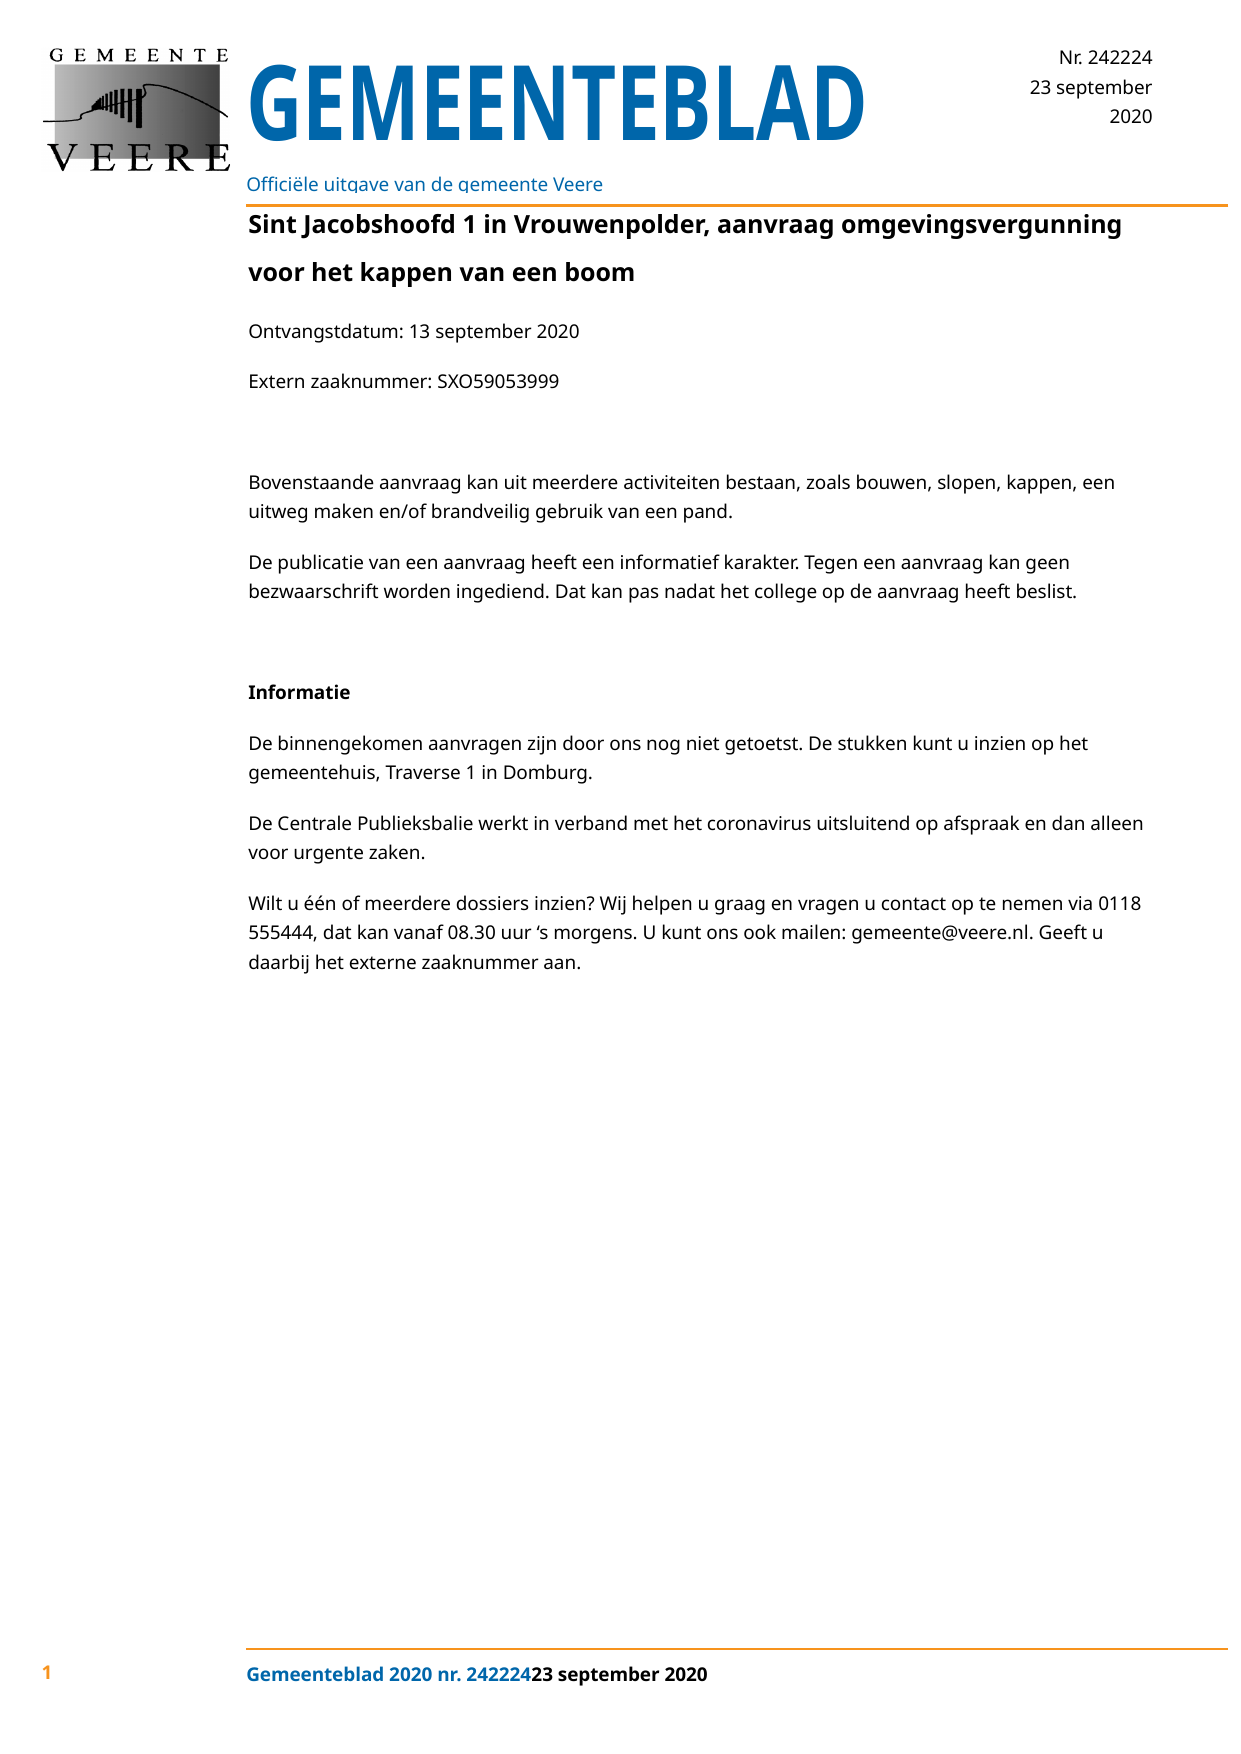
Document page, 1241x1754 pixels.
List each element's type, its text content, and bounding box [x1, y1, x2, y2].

text Wilt u één of meerdere dossiers inzien? Wij helpen u graag en vragen u contact op te nemen via 0118 555444, dat kan vanaf 08.30 uur ‘s morgens. U kunt ons ook mailen: gemeente@veere.nl. Geeft u daarbij het externe zaaknummer aan. [248, 890, 1152, 975]
picture [41, 47, 231, 172]
text Extern zaaknummer: SXO59053999 [248, 368, 1152, 394]
text Bovenstaande aanvraag kan uit meerdere activiteiten bestaan, zoals bouwen, slopen, kappen, een uitweg maken en/of brandveilig gebruik van een pand. [248, 469, 1152, 524]
text De Centrale Publieksbalie werkt in verband met het coronavirus uitsluitend op afspraak en dan alleen voor urgente zaken. [248, 810, 1152, 865]
text Informatie [248, 679, 1152, 705]
text Ontvangstdatum: 13 september 2020 [248, 318, 1152, 344]
text De binnengekomen aanvragen zijn door ons nog niet getoetst. De stukken kunt u inzien op het gemeentehuis, Traverse 1 in Domburg. [248, 730, 1152, 785]
text Sint Jacobshoofd 1 in Vrouwenpolder, aanvraag omgevingsvergunning voor het kappen van een boom [248, 207, 1152, 288]
text De publicatie van een aanvraag heeft een informatief karakter. Tegen een aanvraag kan geen bezwaarschrift worden ingediend. Dat kan pas nadat het college op de aanvraag heeft beslist. [248, 549, 1152, 604]
